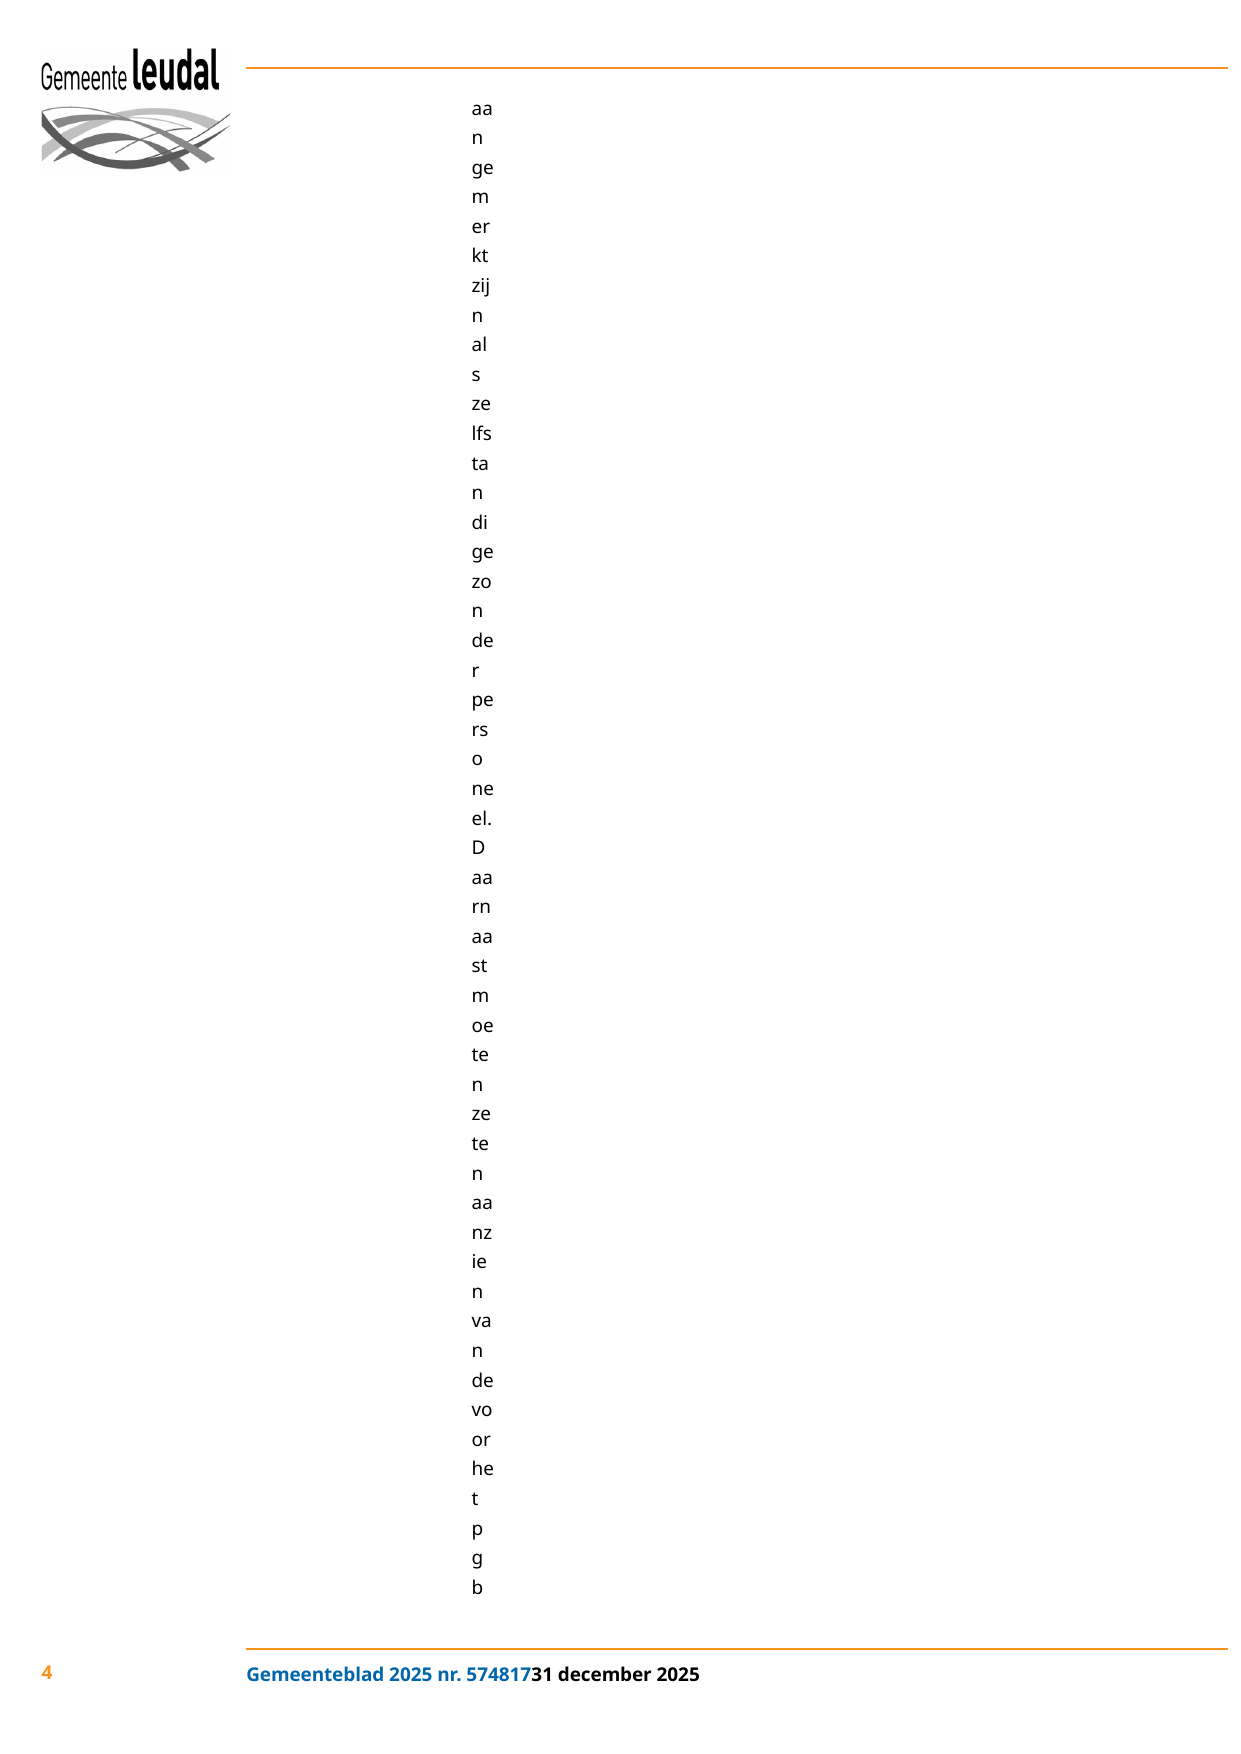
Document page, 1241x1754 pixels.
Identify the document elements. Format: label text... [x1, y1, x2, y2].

table_cell [905, 95, 987, 1600]
table_cell [494, 95, 577, 1600]
table_cell [741, 95, 823, 1600]
picture [41, 47, 231, 172]
table_cell [577, 95, 659, 1600]
table_cell [1069, 95, 1152, 1600]
table_cell aangemerkt zijn als zelfstandige zonder personeel. Daarnaast moeten ze ten aanzien van de voor het pgb [412, 95, 494, 1600]
table_cell [823, 95, 905, 1600]
table_cell [248, 95, 412, 1600]
table_cell [987, 95, 1069, 1600]
table_cell [659, 95, 741, 1600]
